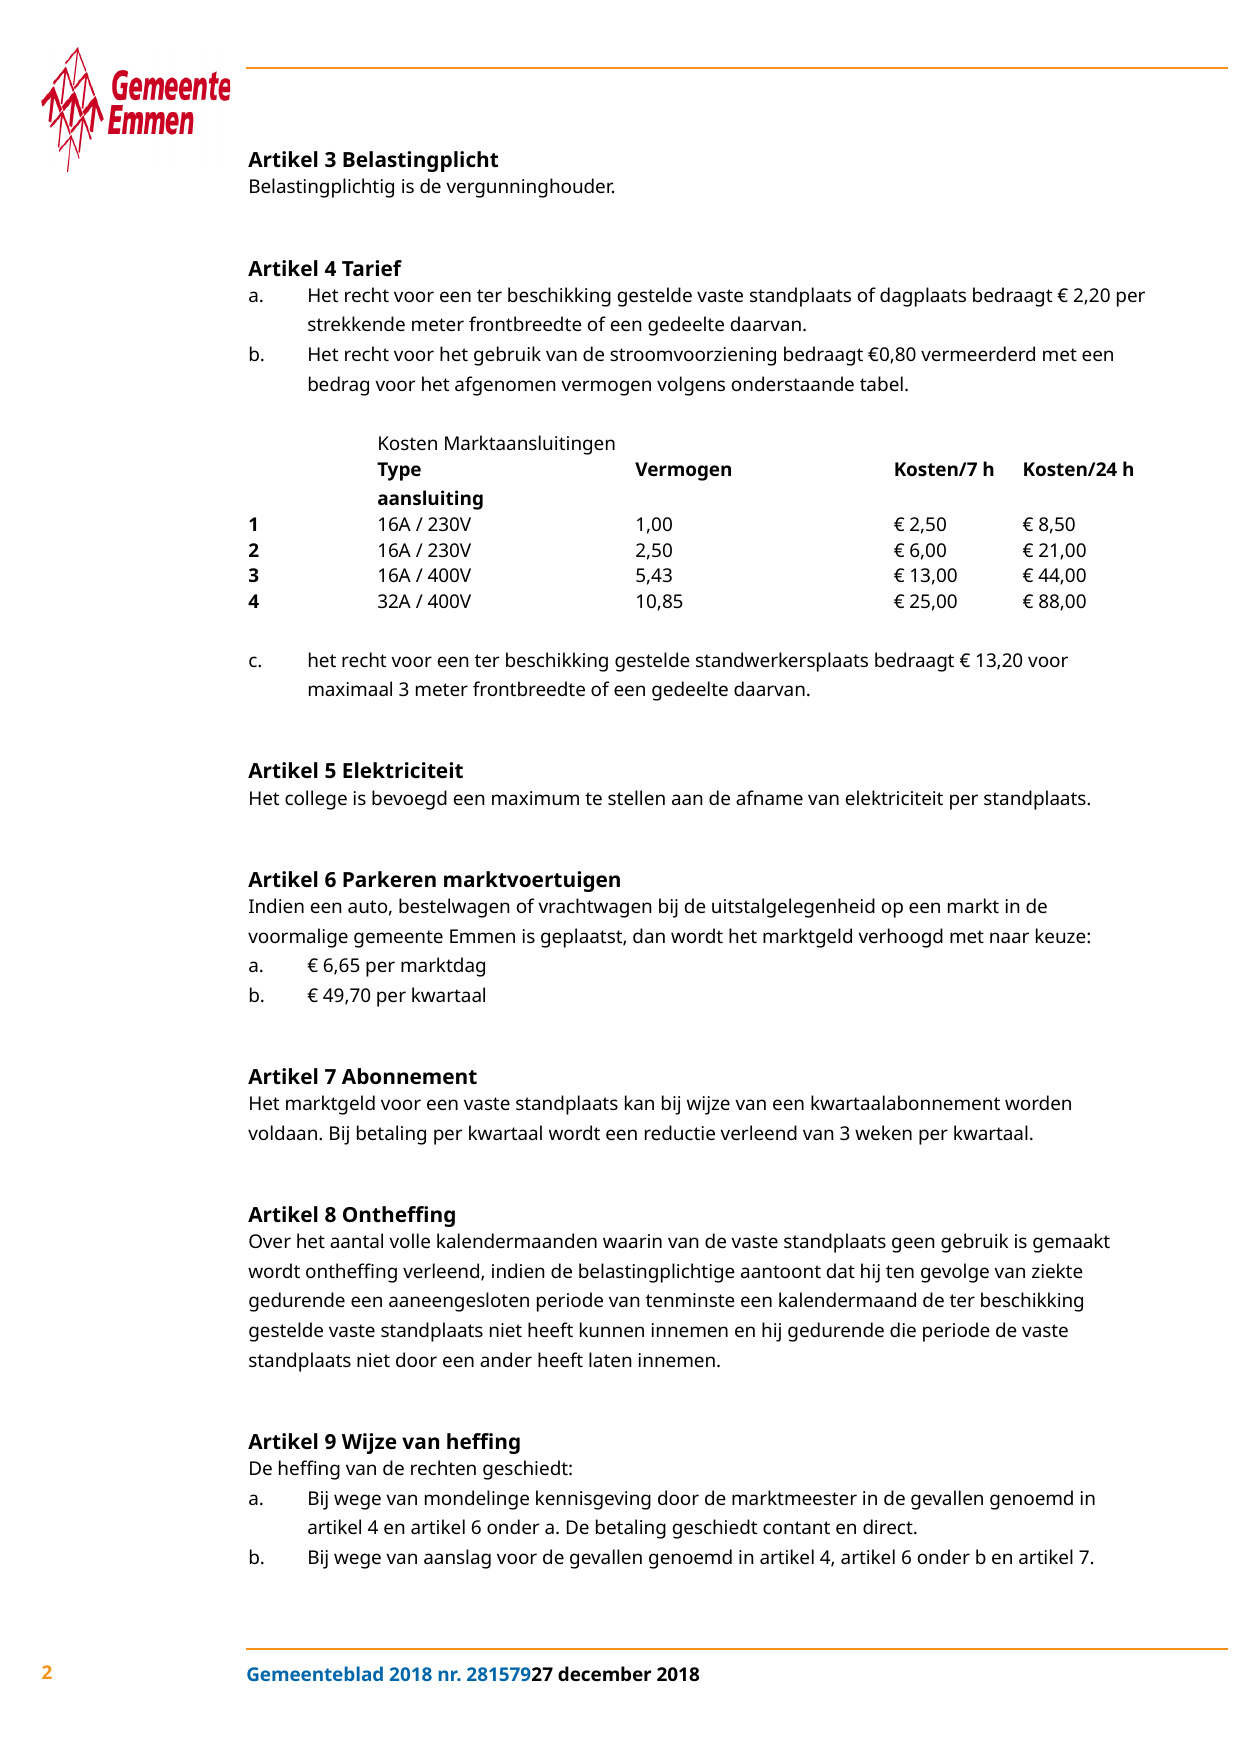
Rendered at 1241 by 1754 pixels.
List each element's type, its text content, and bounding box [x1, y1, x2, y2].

table_cell [764, 563, 893, 588]
table_cell [506, 588, 635, 614]
table_cell € 25,00 [894, 588, 1022, 614]
table_cell Vermogen [635, 456, 764, 511]
table_cell € 13,00 [894, 563, 1022, 588]
list Het recht voor het gebruik van de stroomvoorziening bedraagt €0,80 vermeerderd met een bedrag voor het afgenomen vermogen volgens onderstaande tabel. [248, 341, 1152, 397]
text Belastingplichtig is de vergunninghouder. [248, 174, 1152, 199]
table_cell [506, 563, 635, 588]
text Over het aantal volle kalendermaanden waarin van de vaste standplaats geen gebruik is gemaakt wordt ontheffing verleend, indien de belastingplichtige aantoont dat hij ten gevolge van ziekte gedurende een aaneengesloten periode van tenminste een kalendermaand de ter beschikking gestelde vaste standplaats niet heeft kunnen innemen en hij gedurende die periode de vaste standplaats niet door een ander heeft laten innemen. [248, 1228, 1152, 1373]
text Artikel 7 Abonnement [248, 1062, 1152, 1091]
table_cell € 88,00 [1023, 588, 1152, 614]
list Bij wege van mondelinge kennisgeving door de marktmeester in de gevallen genoemd in artikel 4 en artikel 6 onder a. De betaling geschiedt contant en direct. [248, 1485, 1152, 1540]
table_cell [506, 511, 635, 537]
list Het recht voor een ter beschikking gestelde vaste standplaats of dagplaats bedraagt € 2,20 per strekkende meter frontbreedte of een gedeelte daarvan. [248, 282, 1152, 337]
table_cell [248, 456, 377, 511]
table_cell € 2,50 [894, 511, 1022, 537]
table_cell [764, 588, 893, 614]
table_cell € 44,00 [1023, 563, 1152, 588]
table_cell [764, 511, 893, 537]
text Artikel 3 Belastingplicht [248, 145, 1152, 174]
table_cell 2 [248, 537, 377, 563]
table_cell 1 [248, 511, 377, 537]
list het recht voor een ter beschikking gestelde standwerkersplaats bedraagt € 13,20 voor maximaal 3 meter frontbreedte of een gedeelte daarvan. [248, 647, 1152, 702]
table_cell 2,50 [635, 537, 764, 563]
text Artikel 6 Parkeren marktvoertuigen [248, 865, 1152, 893]
list € 6,65 per marktdag [248, 952, 1152, 978]
table_cell 16A / 230V [377, 511, 506, 537]
table_cell € 6,00 [894, 537, 1022, 563]
text Artikel 5 Elektriciteit [248, 756, 1152, 785]
table_cell [506, 537, 635, 563]
table_cell Kosten/7 h [894, 456, 1022, 511]
table_header [248, 430, 377, 456]
table_cell 16A / 230V [377, 537, 506, 563]
table_cell 3 [248, 563, 377, 588]
text Artikel 4 Tarief [248, 254, 1152, 282]
text Het college is bevoegd een maximum te stellen aan de afname van elektriciteit per standplaats. [248, 785, 1152, 811]
table_cell [764, 456, 893, 511]
text Het marktgeld voor een vaste standplaats kan bij wijze van een kwartaalabonnement worden voldaan. Bij betaling per kwartaal wordt een reductie verleend van 3 weken per kwartaal. [248, 1091, 1152, 1146]
text Artikel 9 Wijze van heffing [248, 1427, 1152, 1455]
table_cell 5,43 [635, 563, 764, 588]
table_cell [764, 537, 893, 563]
table_cell 16A / 400V [377, 563, 506, 588]
picture [41, 47, 231, 172]
table_cell 10,85 [635, 588, 764, 614]
text Indien een auto, bestelwagen of vrachtwagen bij de uitstalgelegenheid op een markt in de voormalige gemeente Emmen is geplaatst, dan wordt het marktgeld verhoogd met naar keuze: [248, 893, 1152, 949]
table_cell [506, 456, 635, 511]
table_cell € 8,50 [1023, 511, 1152, 537]
table_cell 4 [248, 588, 377, 614]
list Bij wege van aanslag voor de gevallen genoemd in artikel 4, artikel 6 onder b en artikel 7. [248, 1544, 1152, 1570]
text Artikel 8 Ontheffing [248, 1200, 1152, 1228]
table_header Kosten Marktaansluitingen [377, 430, 1152, 456]
list € 49,70 per kwartaal [248, 982, 1152, 1008]
table_cell Kosten/24 h [1023, 456, 1152, 511]
table_cell 32A / 400V [377, 588, 506, 614]
table_cell € 21,00 [1023, 537, 1152, 563]
text De heffing van de rechten geschiedt: [248, 1455, 1152, 1481]
table_cell Type aansluiting [377, 456, 506, 511]
table_cell 1,00 [635, 511, 764, 537]
